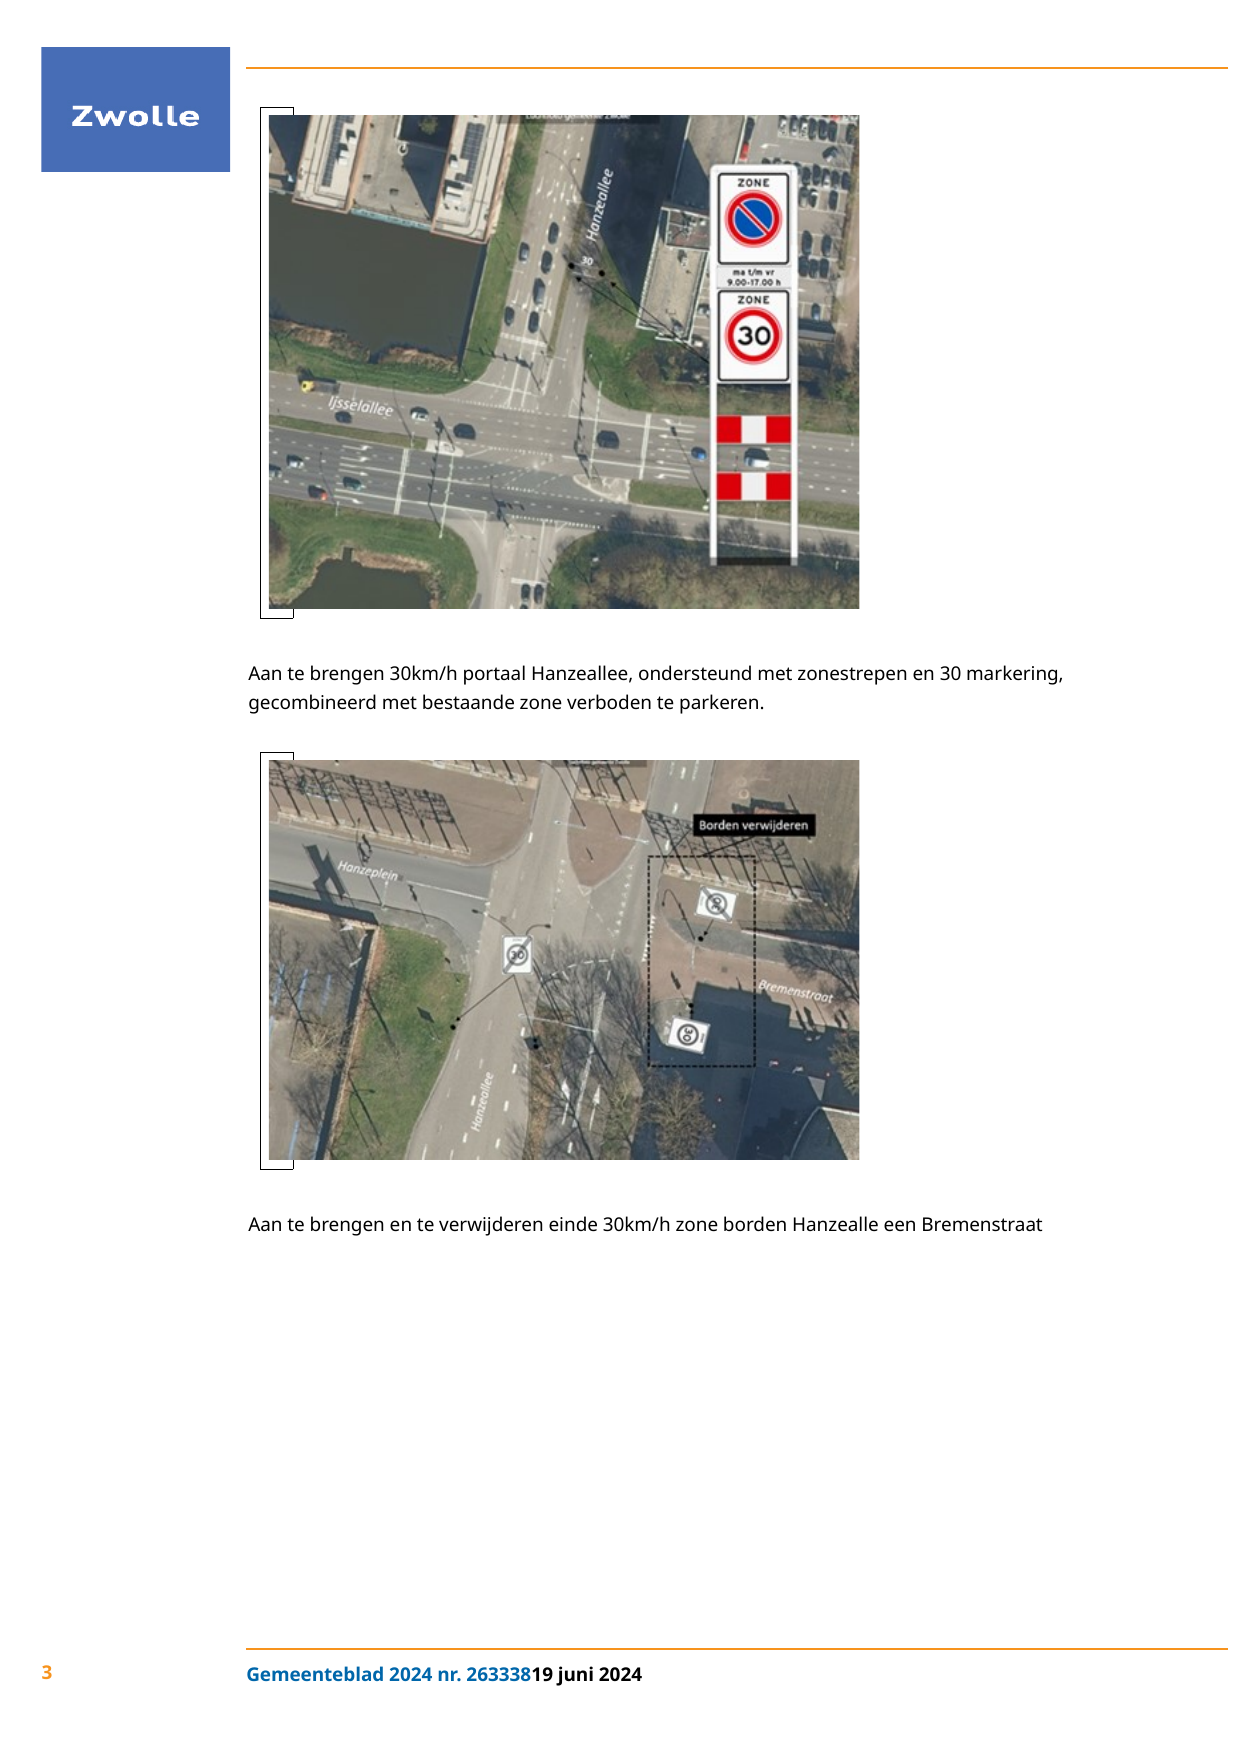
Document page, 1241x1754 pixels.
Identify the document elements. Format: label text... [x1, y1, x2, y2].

text Aan te brengen en te verwijderen einde 30km/h zone borden Hanzealle een Bremenstraat [248, 1211, 1152, 1237]
picture [268, 115, 860, 609]
text Aan te brengen 30km/h portaal Hanzeallee, ondersteund met zonestrepen en 30 markering, gecombineerd met bestaande zone verboden te parkeren. [248, 660, 1152, 715]
picture [268, 760, 860, 1160]
picture [41, 47, 231, 172]
